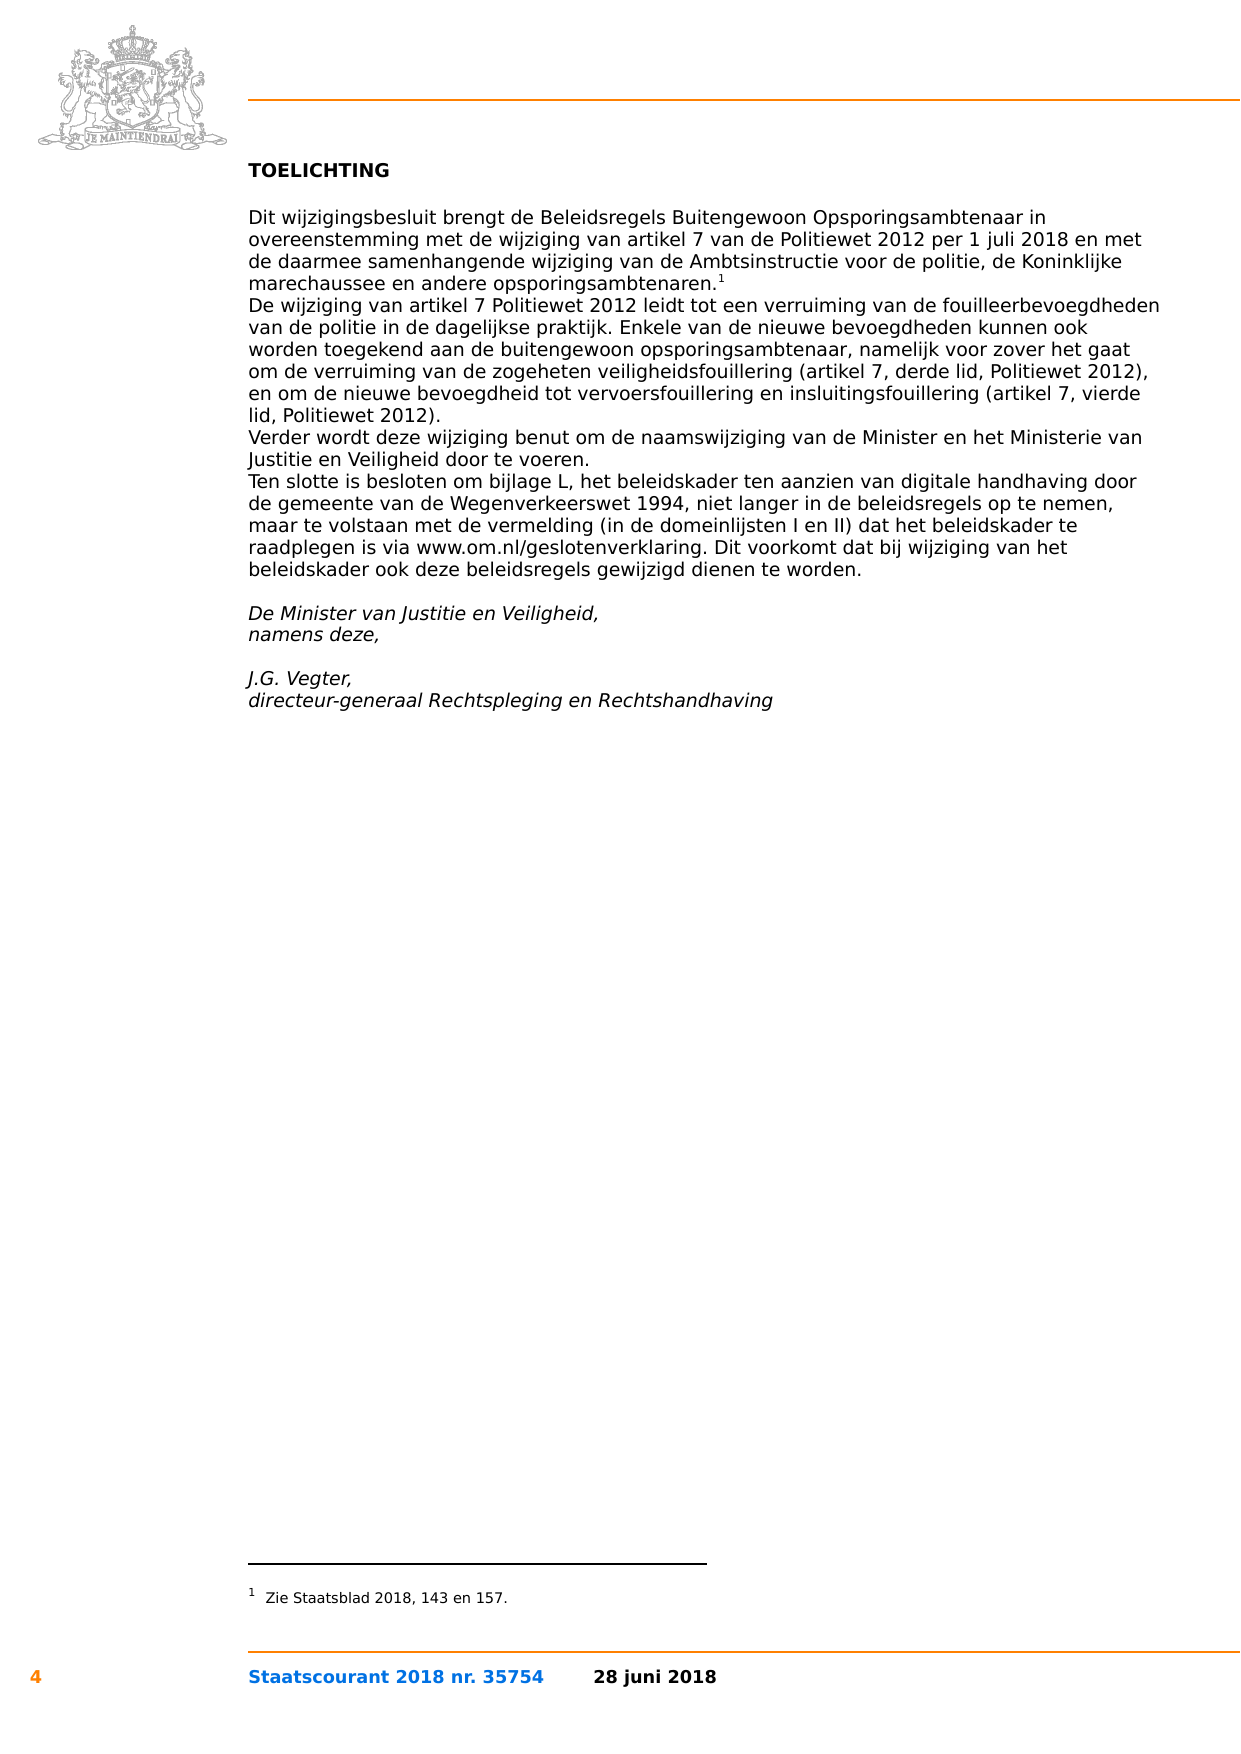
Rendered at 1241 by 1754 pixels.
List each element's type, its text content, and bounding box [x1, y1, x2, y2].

picture [38, 25, 227, 150]
text Verder wordt deze wijziging benut om de naamswijziging van de Minister en het Ministerie van Justitie en Veiligheid door te voeren. [248, 427, 1163, 471]
text Dit wijzigingsbesluit brengt de Beleidsregels Buitengewoon Opsporingsambtenaar in overeenstemming met de wijziging van artikel 7 van de Politiewet 2012 per 1 juli 2018 en met de daarmee samenhangende wijziging van de Ambtsinstructie voor de politie, de Koninklijke marechaussee en andere opsporingsambtenaren. [248, 207, 1163, 295]
text De wijziging van artikel 7 Politiewet 2012 leidt tot een verruiming van de fouilleerbevoegdheden van de politie in de dagelijkse praktijk. Enkele van de nieuwe bevoegdheden kunnen ook worden toegekend aan de buitengewoon opsporingsambtenaar, namelijk voor zover het gaat om de verruiming van de zogeheten veiligheidsfouillering (artikel 7, derde lid, Politiewet 2012), en om de nieuwe bevoegdheid tot vervoersfouillering en insluitingsfouillering (artikel 7, vierde lid, Politiewet 2012). [248, 295, 1163, 427]
text Ten slotte is besloten om bijlage L, het beleidskader ten aanzien van digitale handhaving door de gemeente van de Wegenverkeerswet 1994, niet langer in de beleidsregels op te nemen, maar te volstaan met de vermelding (in de domeinlijsten I en II) dat het beleidskader te raadplegen is via www.om.nl/geslotenverklaring. Dit voorkomt dat bij wijziging van het beleidskader ook deze beleidsregels gewijzigd dienen te worden. [248, 471, 1163, 581]
subtitle TOELICHTING [248, 160, 1163, 182]
text Zie Staatsblad 2018, 143 en 157. [248, 1586, 1163, 1608]
text De Minister van Justitie en Veiligheid, namens deze, J.G. Vegter, directeur-generaal Rechtspleging en Rechtshandhaving [248, 602, 1163, 712]
